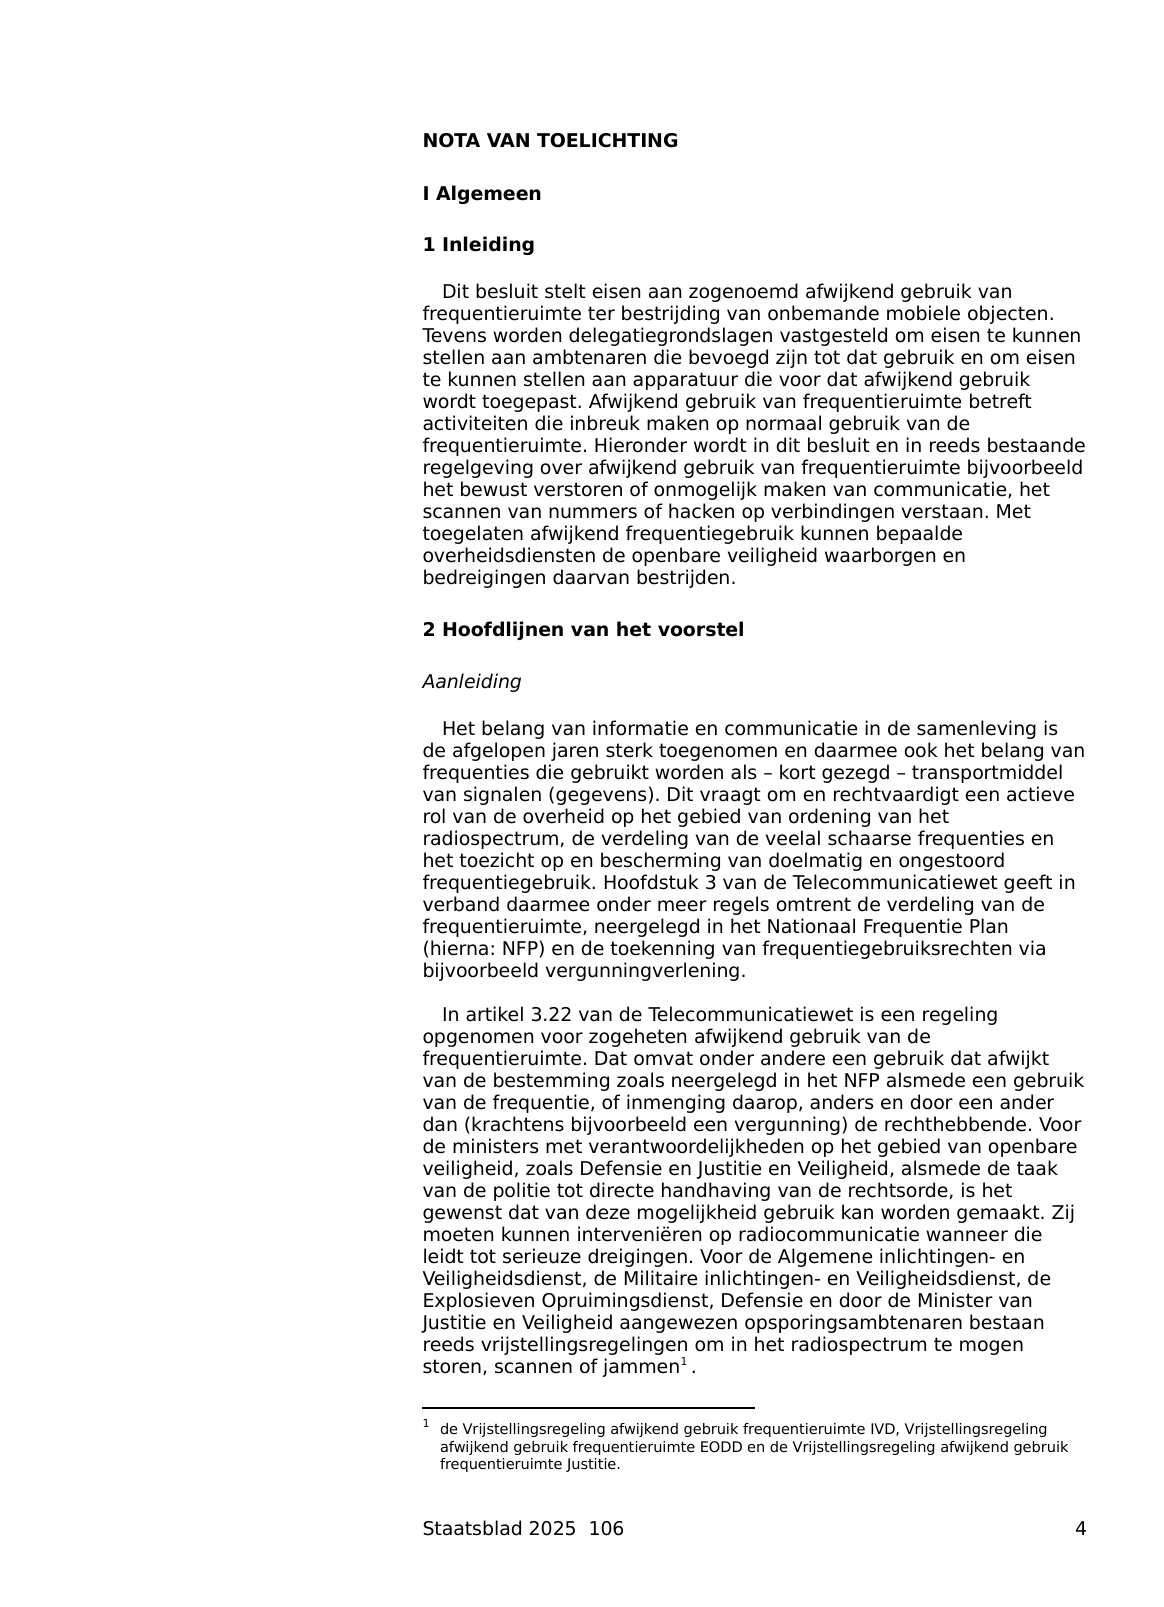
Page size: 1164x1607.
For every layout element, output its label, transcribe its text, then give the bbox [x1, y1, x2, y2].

text Dit besluit stelt eisen aan zogenoemd afwijkend gebruik van frequentieruimte ter bestrijding van onbemande mobiele objecten. Tevens worden delegatiegrondslagen vastgesteld om eisen te kunnen stellen aan ambtenaren die bevoegd zijn tot dat gebruik en om eisen te kunnen stellen aan apparatuur die voor dat afwijkend gebruik wordt toegepast. Afwijkend gebruik van frequentieruimte betreft activiteiten die inbreuk maken op normaal gebruik van de frequentieruimte. Hieronder wordt in dit besluit en in reeds bestaande regelgeving over afwijkend gebruik van frequentieruimte bijvoorbeeld het bewust verstoren of onmogelijk maken van communicatie, het scannen van nummers of hacken op verbindingen verstaan. Met toegelaten afwijkend frequentiegebruik kunnen bepaalde overheidsdiensten de openbare veiligheid waarborgen en bedreigingen daarvan bestrijden. [422, 281, 1087, 589]
subtitle NOTA VAN TOELICHTING [422, 130, 1087, 152]
subtitle Aanleiding [422, 671, 1087, 693]
text Het belang van informatie en communicatie in de samenleving is de afgelopen jaren sterk toegenomen en daarmee ook het belang van frequenties die gebruikt worden als – kort gezegd – transportmiddel van signalen (gegevens). Dit vraagt om en rechtvaardigt een actieve rol van de overheid op het gebied van ordening van het radiospectrum, de verdeling van de veelal schaarse frequenties en het toezicht op en bescherming van doelmatig en ongestoord frequentiegebruik. Hoofdstuk 3 van de Telecommunicatiewet geeft in verband daarmee onder meer regels omtrent de verdeling van de frequentieruimte, neergelegd in het Nationaal Frequentie Plan (hierna: NFP) en de toekenning van frequentiegebruiksrechten via bijvoorbeeld vergunningverlening. [422, 718, 1087, 982]
text In artikel 3.22 van de Telecommunicatiewet is een regeling opgenomen voor zogeheten afwijkend gebruik van de frequentieruimte. Dat omvat onder andere een gebruik dat afwijkt van de bestemming zoals neergelegd in het NFP alsmede een gebruik van de frequentie, of inmenging daarop, anders en door een ander dan (krachtens bijvoorbeeld een vergunning) de rechthebbende. Voor de ministers met verantwoordelijkheden op het gebied van openbare veiligheid, zoals Defensie en Justitie en Veiligheid, alsmede de taak van de politie tot directe handhaving van de rechtsorde, is het gewenst dat van deze mogelijkheid gebruik kan worden gemaakt. Zij moeten kunnen interveniëren op radiocommunicatie wanneer die leidt tot serieuze dreigingen. Voor de Algemene inlichtingen- en Veiligheidsdienst, de Militaire inlichtingen- en Veiligheidsdienst, de Explosieven Opruimingsdienst, Defensie en door de Minister van Justitie en Veiligheid aangewezen opsporingsambtenaren bestaan reeds vrijstellingsregelingen om in het radiospectrum te mogen storen, scannen of jammen. [422, 1004, 1087, 1378]
subtitle I Algemeen [422, 182, 1087, 204]
subtitle 1 Inleiding [422, 234, 1087, 256]
text de Vrijstellingsregeling afwijkend gebruik frequentieruimte IVD, Vrijstellingsregeling afwijkend gebruik frequentieruimte EODD en de Vrijstellingsregeling afwijkend gebruik frequentieruimte Justitie. [422, 1417, 1087, 1473]
subtitle 2 Hoofdlijnen van het voorstel [422, 619, 1087, 641]
